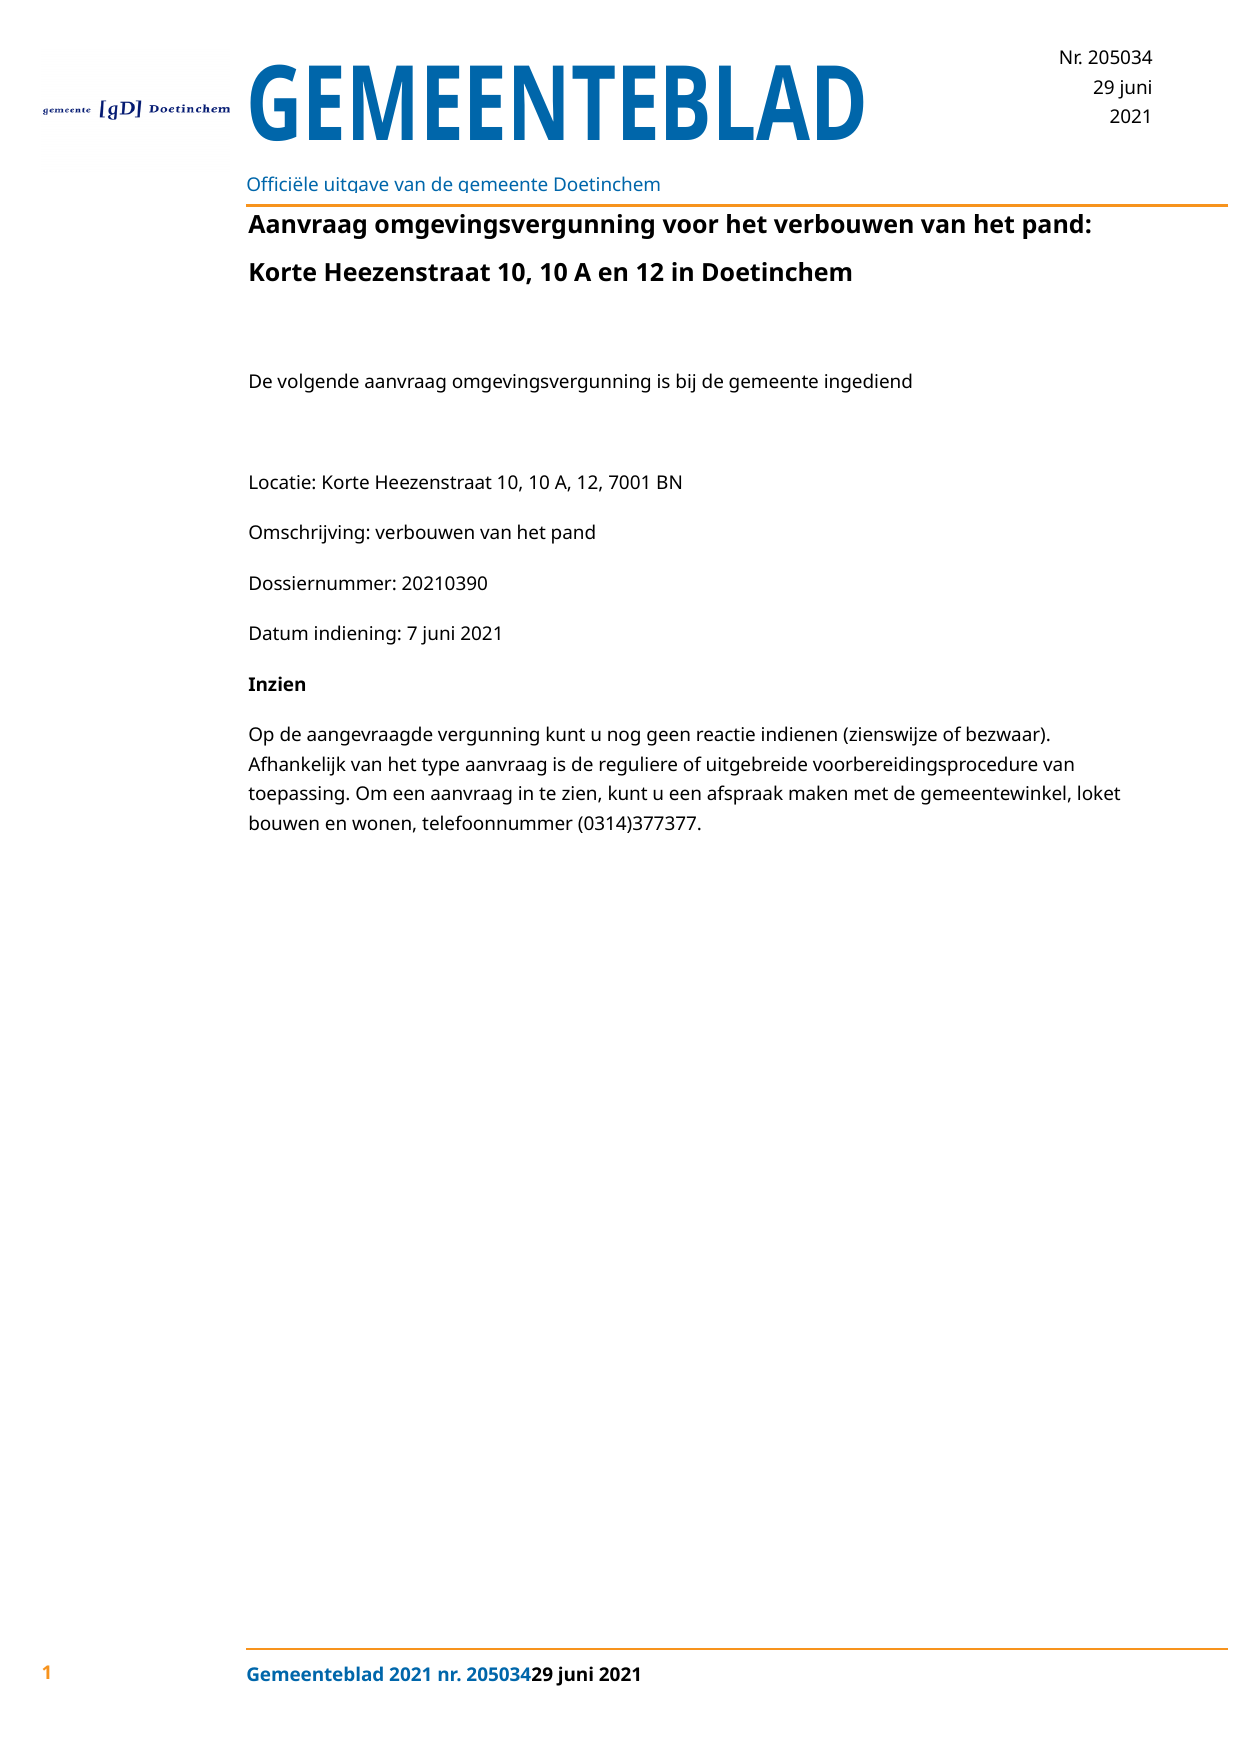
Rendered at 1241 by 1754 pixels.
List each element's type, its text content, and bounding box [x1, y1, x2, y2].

text Dossiernummer: 20210390 [248, 570, 1152, 596]
text Locatie: Korte Heezenstraat 10, 10 A, 12, 7001 BN [248, 469, 1152, 495]
text Datum indiening: 7 juni 2021 [248, 620, 1152, 646]
text Op de aangevraagde vergunning kunt u nog geen reactie indienen (zienswijze of bezwaar). Afhankelijk van het type aanvraag is de reguliere of uitgebreide voorbereidingsprocedure van toepassing. Om een aanvraag in te zien, kunt u een afspraak maken met de gemeentewinkel, loket bouwen en wonen, telefoonnummer (0314)377377. [248, 721, 1152, 836]
text Omschrijving: verbouwen van het pand [248, 519, 1152, 545]
picture [41, 47, 231, 172]
text Aanvraag omgevingsvergunning voor het verbouwen van het pand: Korte Heezenstraat 10, 10 A en 12 in Doetinchem [248, 207, 1152, 288]
text Inzien [248, 671, 1152, 697]
text De volgende aanvraag omgevingsvergunning is bij de gemeente ingediend [248, 368, 1152, 394]
